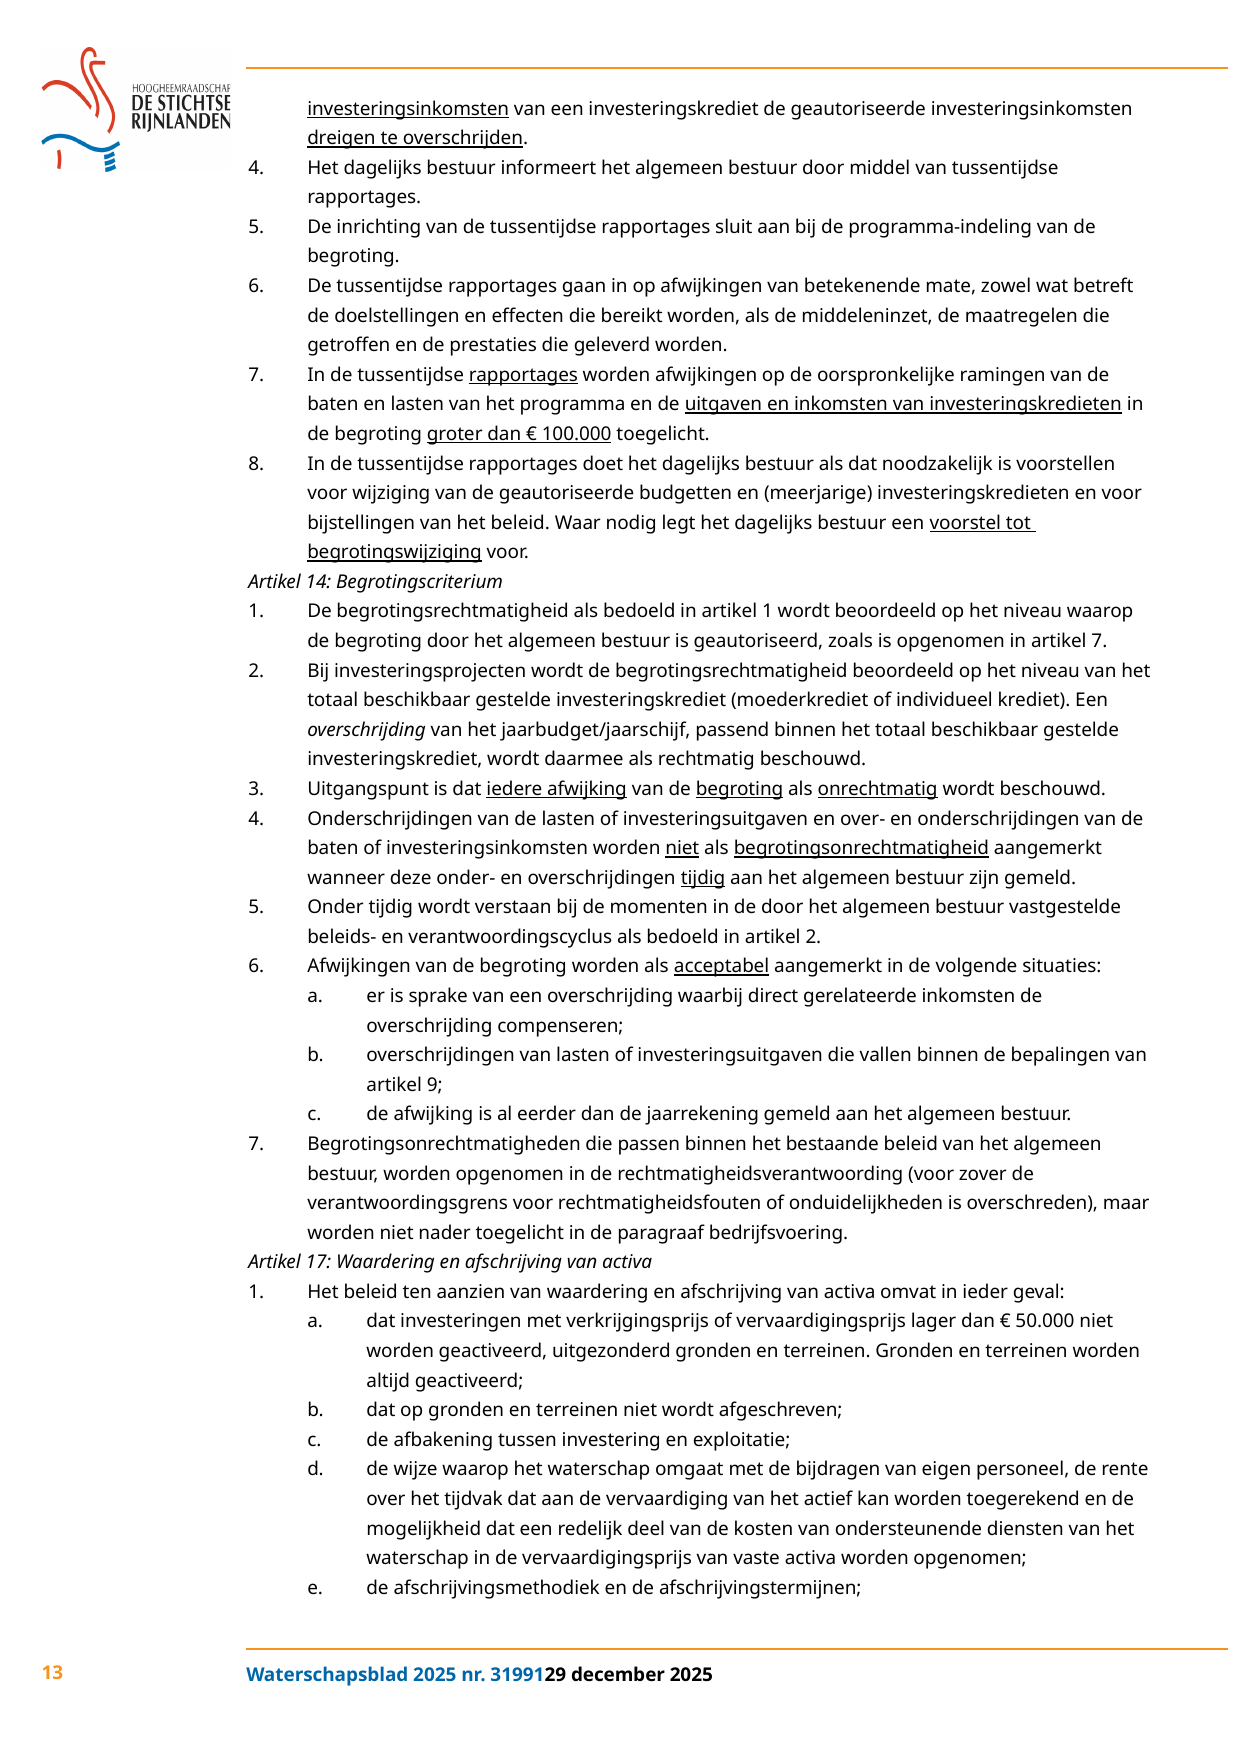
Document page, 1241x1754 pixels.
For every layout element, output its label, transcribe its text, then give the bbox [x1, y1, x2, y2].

list Onderschrijdingen van de lasten of investeringsuitgaven en over- en onderschrijdingen van de baten of investeringsinkomsten worden niet als begrotingsonrechtmatigheid aangemerkt wanneer deze onder- en overschrijdingen tijdig aan het algemeen bestuur zijn gemeld. [248, 805, 1152, 890]
list Afwijkingen van de begroting worden als acceptabel aangemerkt in de volgende situaties: [248, 953, 1152, 978]
list de afschrijvingsmethodiek en de afschrijvingstermijnen; [307, 1574, 1152, 1600]
list dat investeringen met verkrijgingsprijs of vervaardigingsprijs lager dan € 50.000 niet worden geactiveerd, uitgezonderd gronden en terreinen. Gronden en terreinen worden altijd geactiveerd; [307, 1308, 1152, 1393]
list In de tussentijdse rapportages doet het dagelijks bestuur als dat noodzakelijk is voorstellen voor wijziging van de geautoriseerde budgetten en (meerjarige) investeringskredieten en voor bijstellingen van het beleid. Waar nodig legt het dagelijks bestuur een voorstel tot begrotingswijziging voor. [248, 450, 1152, 564]
list investeringsinkomsten van een investeringskrediet de geautoriseerde investeringsinkomsten dreigen te overschrijden. [248, 95, 1152, 150]
list De inrichting van de tussentijdse rapportages sluit aan bij de programma-indeling van de begroting. [248, 213, 1152, 268]
list In de tussentijdse rapportages worden afwijkingen op de oorspronkelijke ramingen van de baten en lasten van het programma en de uitgaven en inkomsten van investeringskredieten in de begroting groter dan € 100.000 toegelicht. [248, 361, 1152, 446]
list de wijze waarop het waterschap omgaat met de bijdragen van eigen personeel, de rente over het tijdvak dat aan de vervaardiging van het actief kan worden toegerekend en de mogelijkheid dat een redelijk deel van de kosten van ondersteunende diensten van het waterschap in de vervaardigingsprijs van vaste activa worden opgenomen; [307, 1456, 1152, 1570]
list De tussentijdse rapportages gaan in op afwijkingen van betekenende mate, zowel wat betreft de doelstellingen en effecten die bereikt worden, als de middeleninzet, de maatregelen die getroffen en de prestaties die geleverd worden. [248, 272, 1152, 357]
list Begrotingsonrechtmatigheden die passen binnen het bestaande beleid van het algemeen bestuur, worden opgenomen in de rechtmatigheidsverantwoording (voor zover de verantwoordingsgrens voor rechtmatigheidsfouten of onduidelijkheden is overschreden), maar worden niet nader toegelicht in de paragraaf bedrijfsvoering. [248, 1130, 1152, 1245]
list de afwijking is al eerder dan de jaarrekening gemeld aan het algemeen bestuur. [307, 1101, 1152, 1126]
list er is sprake van een overschrijding waarbij direct gerelateerde inkomsten de overschrijding compenseren; [307, 982, 1152, 1038]
list De begrotingsrechtmatigheid als bedoeld in artikel 1 wordt beoordeeld op het niveau waarop de begroting door het algemeen bestuur is geautoriseerd, zoals is opgenomen in artikel 7. [248, 598, 1152, 653]
list de afbakening tussen investering en exploitatie; [307, 1426, 1152, 1452]
text Artikel 17: Waardering en afschrijving van activa [248, 1248, 1152, 1274]
list Bij investeringsprojecten wordt de begrotingsrechtmatigheid beoordeeld op het niveau van het totaal beschikbaar gestelde investeringskrediet (moederkrediet of individueel krediet). Een overschrijding van het jaarbudget/jaarschijf, passend binnen het totaal beschikbaar gestelde investeringskrediet, wordt daarmee als rechtmatig beschouwd. [248, 657, 1152, 771]
list dat op gronden en terreinen niet wordt afgeschreven; [307, 1396, 1152, 1422]
list Het beleid ten aanzien van waardering en afschrijving van activa omvat in ieder geval: [248, 1278, 1152, 1304]
picture [41, 47, 231, 172]
list Uitgangspunt is dat iedere afwijking van de begroting als onrechtmatig wordt beschouwd. [248, 775, 1152, 801]
list Onder tijdig wordt verstaan bij de momenten in de door het algemeen bestuur vastgestelde beleids- en verantwoordingscyclus als bedoeld in artikel 2. [248, 893, 1152, 949]
list overschrijdingen van lasten of investeringsuitgaven die vallen binnen de bepalingen van artikel 9; [307, 1041, 1152, 1097]
list Het dagelijks bestuur informeert het algemeen bestuur door middel van tussentijdse rapportages. [248, 154, 1152, 209]
text Artikel 14: Begrotingscriterium [248, 568, 1152, 594]
